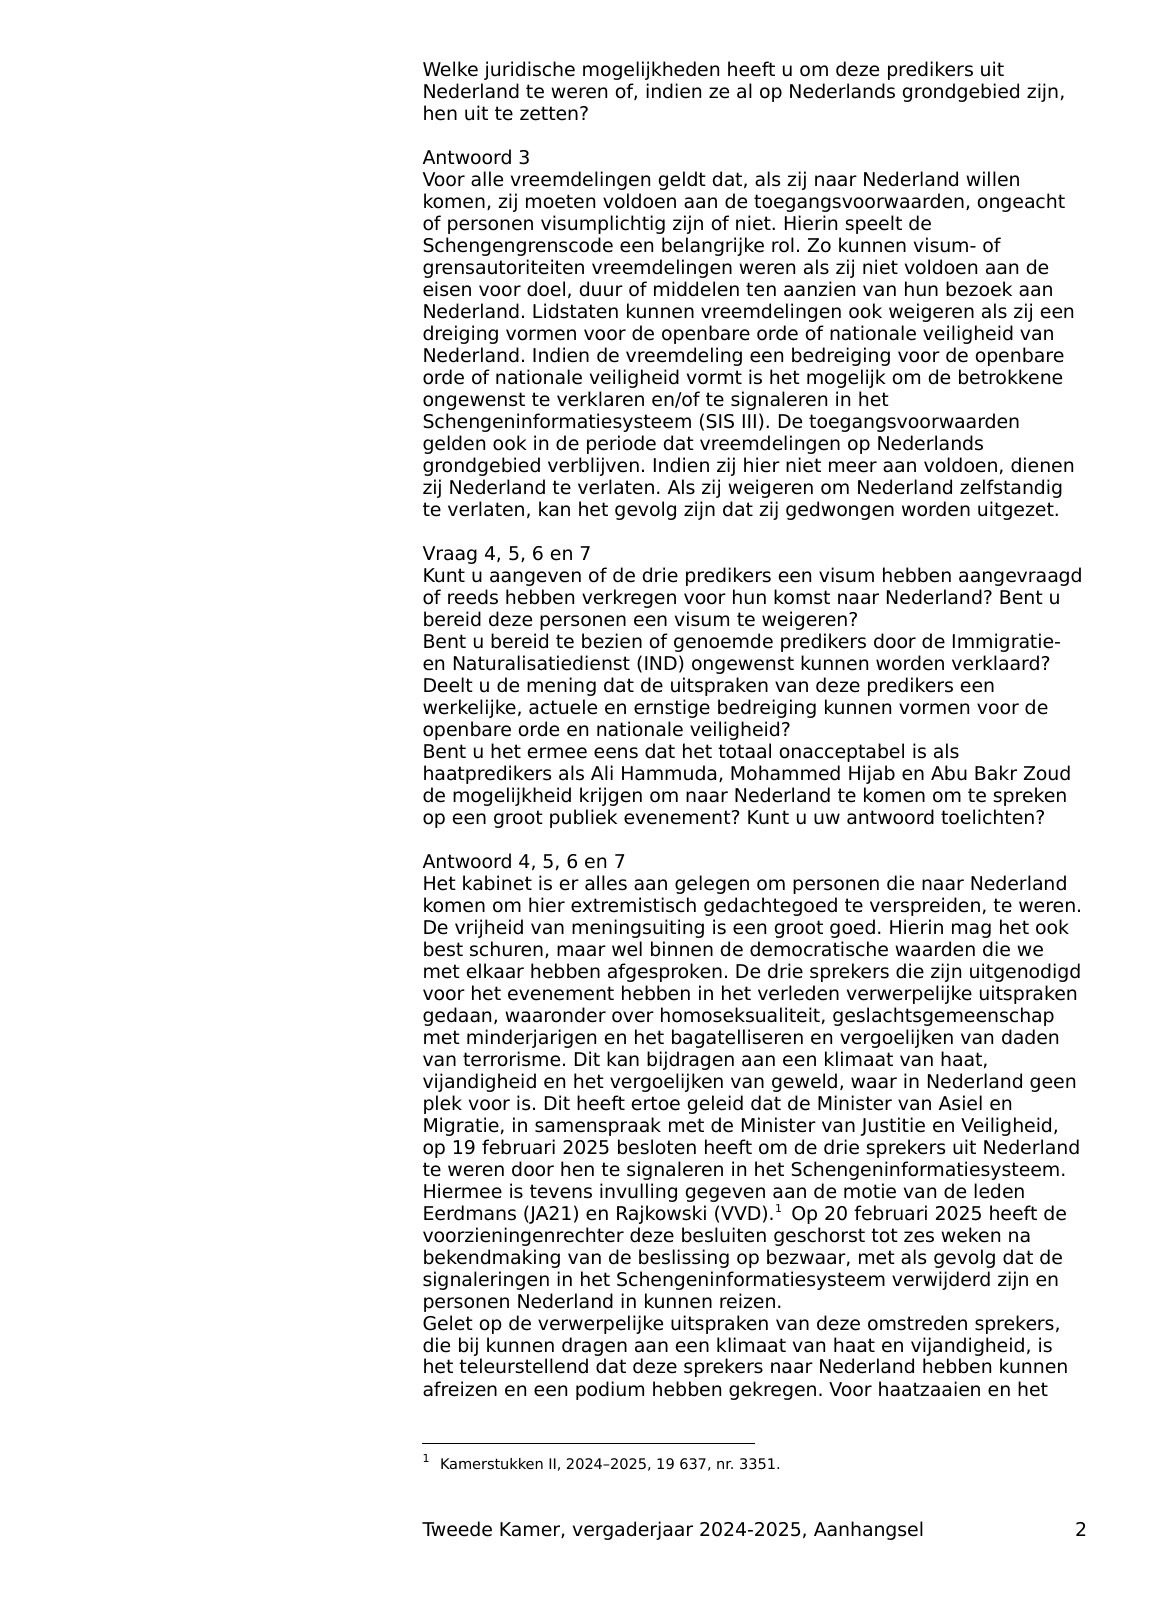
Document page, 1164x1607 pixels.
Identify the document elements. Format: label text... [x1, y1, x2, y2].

text Deelt u de mening dat de uitspraken van deze predikers een werkelijke, actuele en ernstige bedreiging kunnen vormen voor de openbare orde en nationale veiligheid? [422, 675, 1087, 741]
text Welke juridische mogelijkheden heeft u om deze predikers uit Nederland te weren of, indien ze al op Nederlands grondgebied zijn, hen uit te zetten? [422, 59, 1087, 125]
text Het kabinet is er alles aan gelegen om personen die naar Nederland komen om hier extremistisch gedachtegoed te verspreiden, te weren. De vrijheid van meningsuiting is een groot goed. Hierin mag het ook best schuren, maar wel binnen de democratische waarden die we met elkaar hebben afgesproken. De drie sprekers die zijn uitgenodigd voor het evenement hebben in het verleden verwerpelijke uitspraken gedaan, waaronder over homoseksualiteit, geslachtsgemeenschap met minderjarigen en het bagatelliseren en vergoelijken van daden van terrorisme. Dit kan bijdragen aan een klimaat van haat, vijandigheid en het vergoelijken van geweld, waar in Nederland geen plek voor is. Dit heeft ertoe geleid dat de Minister van Asiel en Migratie, in samenspraak met de Minister van Justitie en Veiligheid, op 19 februari 2025 besloten heeft om de drie sprekers uit Nederland te weren door hen te signaleren in het Schengeninformatiesysteem. Hiermee is tevens invulling gegeven aan de motie van de leden Eerdmans (JA21) en Rajkowski (VVD). Op 20 februari 2025 heeft de voorzieningenrechter deze besluiten geschorst tot zes weken na bekendmaking van de beslissing op bezwaar, met als gevolg dat de signaleringen in het Schengeninformatiesysteem verwijderd zijn en personen Nederland in kunnen reizen. [422, 873, 1087, 1312]
text Kunt u aangeven of de drie predikers een visum hebben aangevraagd of reeds hebben verkregen voor hun komst naar Nederland? Bent u bereid deze personen een visum te weigeren? [422, 565, 1087, 631]
text Gelet op de verwerpelijke uitspraken van deze omstreden sprekers, die bij kunnen dragen aan een klimaat van haat en vijandigheid, is het teleurstellend dat deze sprekers naar Nederland hebben kunnen afreizen en een podium hebben gekregen. Voor haatzaaien en het [422, 1312, 1087, 1400]
text Antwoord 4, 5, 6 en 7 [422, 851, 1087, 873]
text Vraag 4, 5, 6 en 7 [422, 543, 1087, 565]
text Bent u het ermee eens dat het totaal onacceptabel is als haatpredikers als Ali Hammuda, Mohammed Hijab en Abu Bakr Zoud de mogelijkheid krijgen om naar Nederland te komen om te spreken op een groot publiek evenement? Kunt u uw antwoord toelichten? [422, 741, 1087, 829]
text Kamerstukken II, 2024–2025, 19 637, nr. 3351. [422, 1452, 1087, 1474]
text Voor alle vreemdelingen geldt dat, als zij naar Nederland willen komen, zij moeten voldoen aan de toegangsvoorwaarden, ongeacht of personen visumplichtig zijn of niet. Hierin speelt de Schengengrenscode een belangrijke rol. Zo kunnen visum- of grensautoriteiten vreemdelingen weren als zij niet voldoen aan de eisen voor doel, duur of middelen ten aanzien van hun bezoek aan Nederland. Lidstaten kunnen vreemdelingen ook weigeren als zij een dreiging vormen voor de openbare orde of nationale veiligheid van Nederland. Indien de vreemdeling een bedreiging voor de openbare orde of nationale veiligheid vormt is het mogelijk om de betrokkene ongewenst te verklaren en/of te signaleren in het Schengeninformatiesysteem (SIS III). De toegangsvoorwaarden gelden ook in de periode dat vreemdelingen op Nederlands grondgebied verblijven. Indien zij hier niet meer aan voldoen, dienen zij Nederland te verlaten. Als zij weigeren om Nederland zelfstandig te verlaten, kan het gevolg zijn dat zij gedwongen worden uitgezet. [422, 169, 1087, 521]
text Bent u bereid te bezien of genoemde predikers door de Immigratie- en Naturalisatiedienst (IND) ongewenst kunnen worden verklaard? [422, 631, 1087, 675]
text Antwoord 3 [422, 147, 1087, 169]
